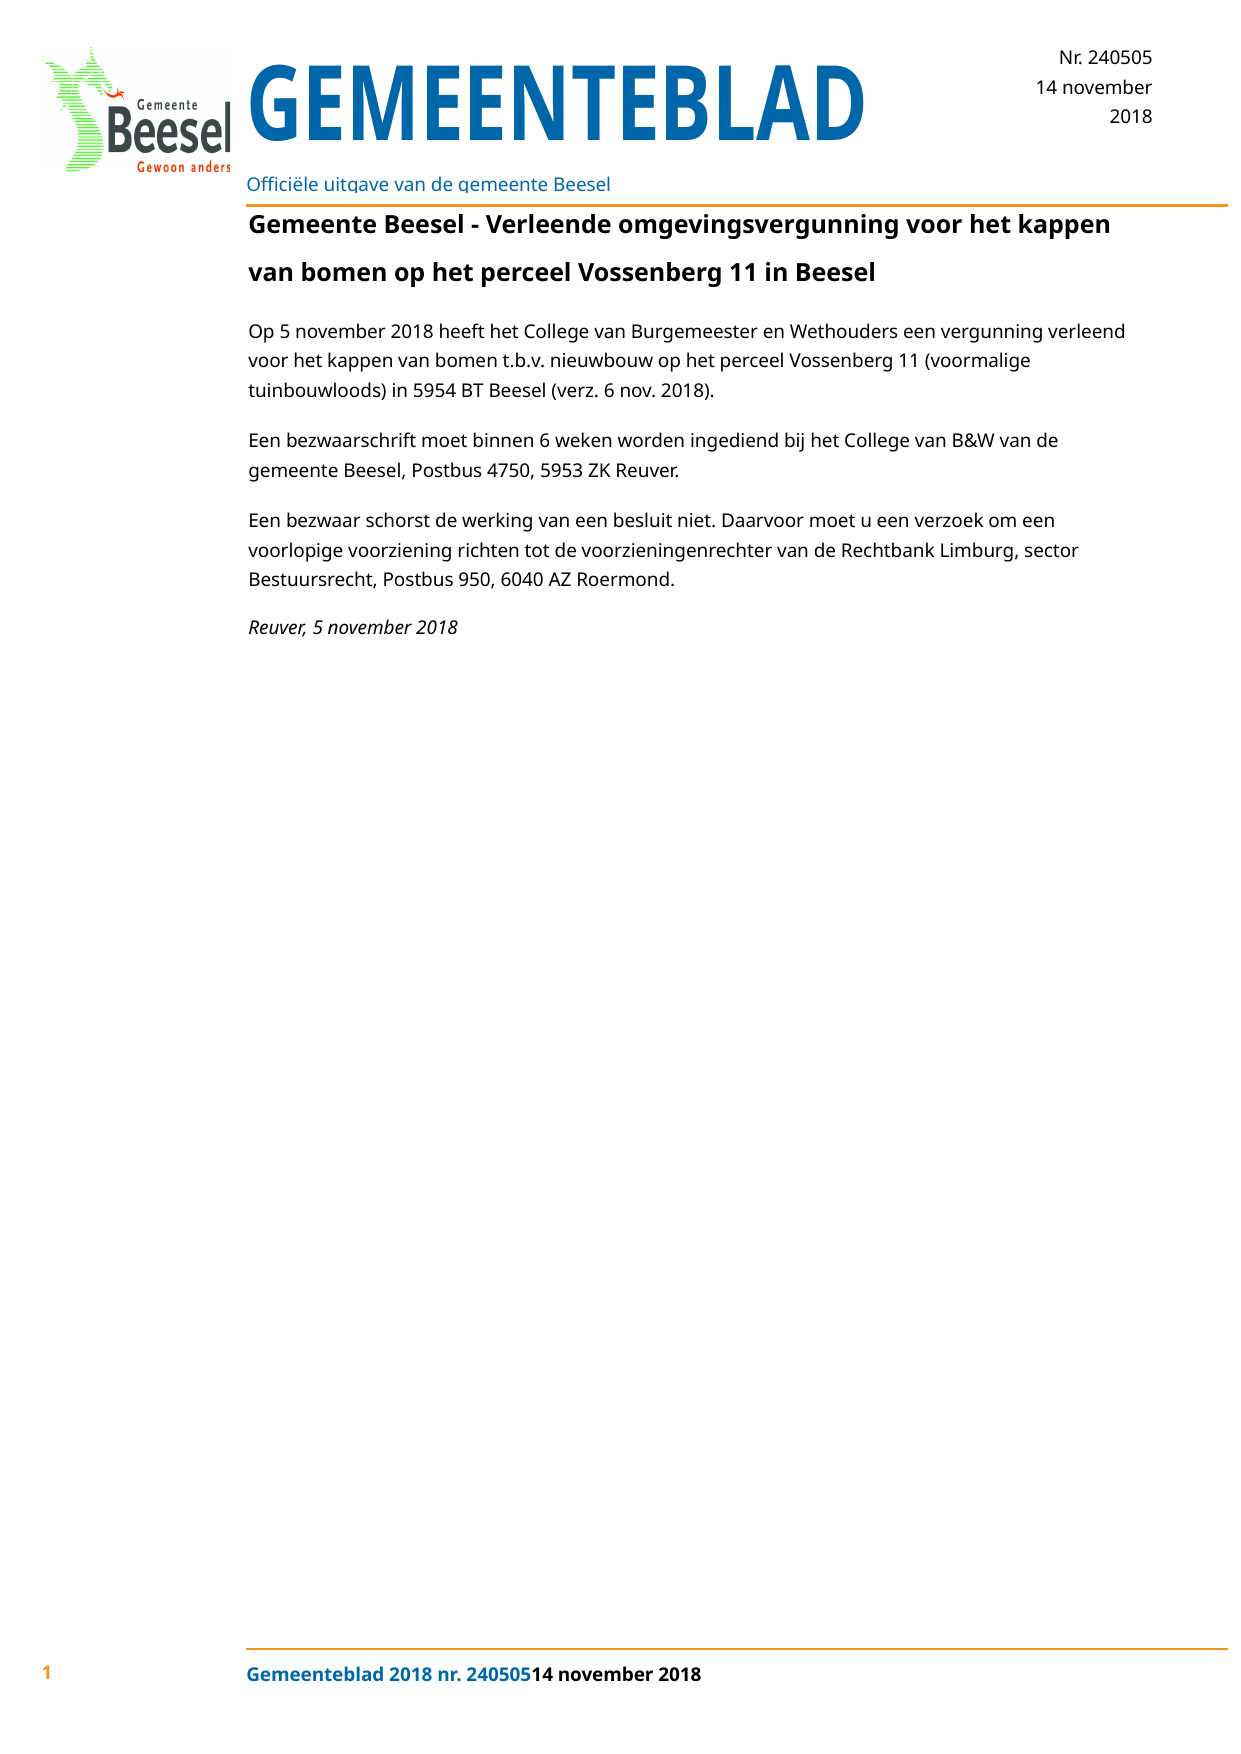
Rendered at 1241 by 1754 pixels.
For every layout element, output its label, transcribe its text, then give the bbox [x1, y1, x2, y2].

text Een bezwaarschrift moet binnen 6 weken worden ingediend bij het College van B&W van de gemeente Beesel, Postbus 4750, 5953 ZK Reuver. [248, 427, 1152, 483]
text Op 5 november 2018 heeft het College van Burgemeester en Wethouders een vergunning verleend voor het kappen van bomen t.b.v. nieuwbouw op het perceel Vossenberg 11 (voormalige tuinbouwloods) in 5954 BT Beesel (verz. 6 nov. 2018). [248, 318, 1152, 403]
text Reuver, 5 november 2018 [248, 614, 1152, 640]
picture [41, 47, 231, 172]
text Een bezwaar schorst de werking van een besluit niet. Daarvoor moet u een verzoek om een voorlopige voorziening richten tot de voorzieningenrechter van de Rechtbank Limburg, sector Bestuursrecht, Postbus 950, 6040 AZ Roermond. [248, 507, 1152, 592]
text Gemeente Beesel - Verleende omgevingsvergunning voor het kappen van bomen op het perceel Vossenberg 11 in Beesel [248, 207, 1152, 288]
